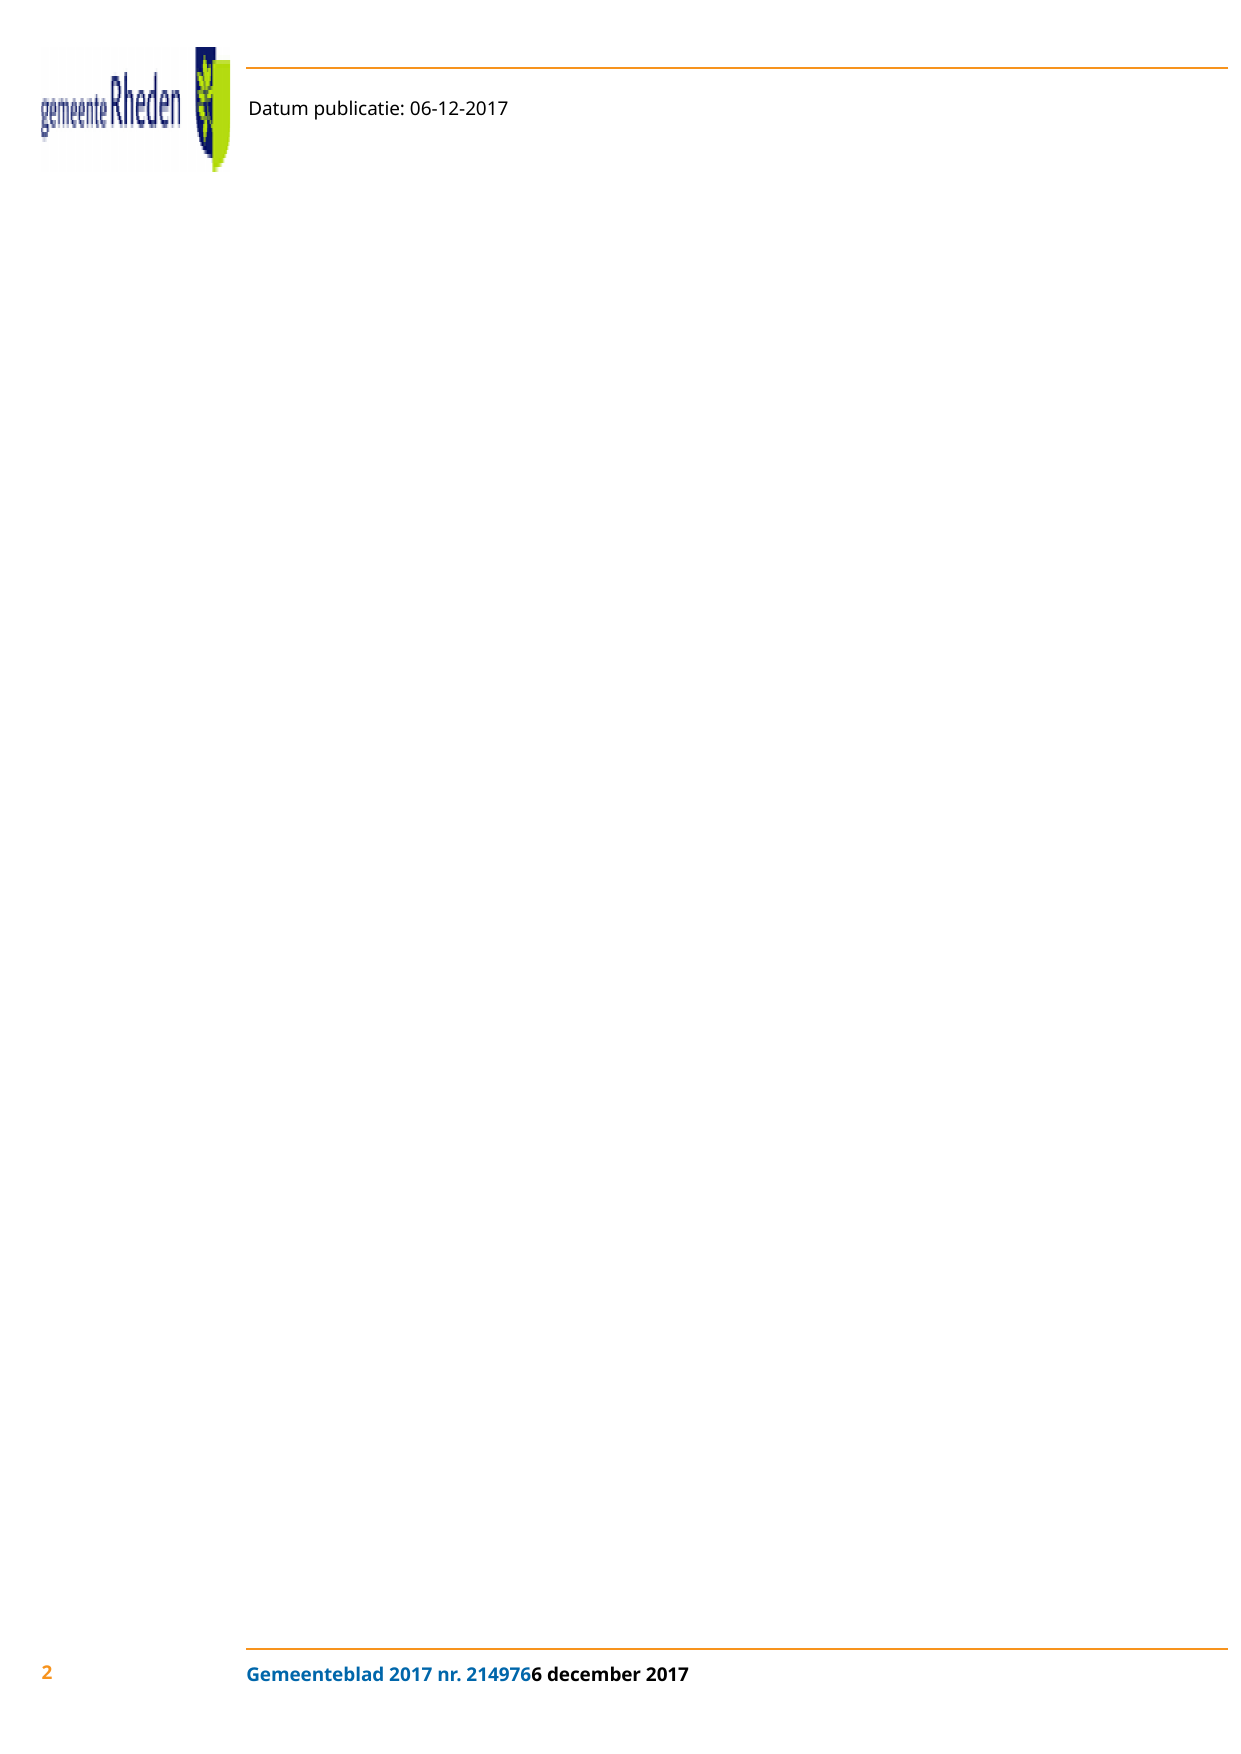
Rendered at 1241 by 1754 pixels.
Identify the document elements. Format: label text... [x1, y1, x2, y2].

picture [41, 47, 231, 172]
text Datum publicatie: 06-12-2017 [248, 95, 1152, 121]
